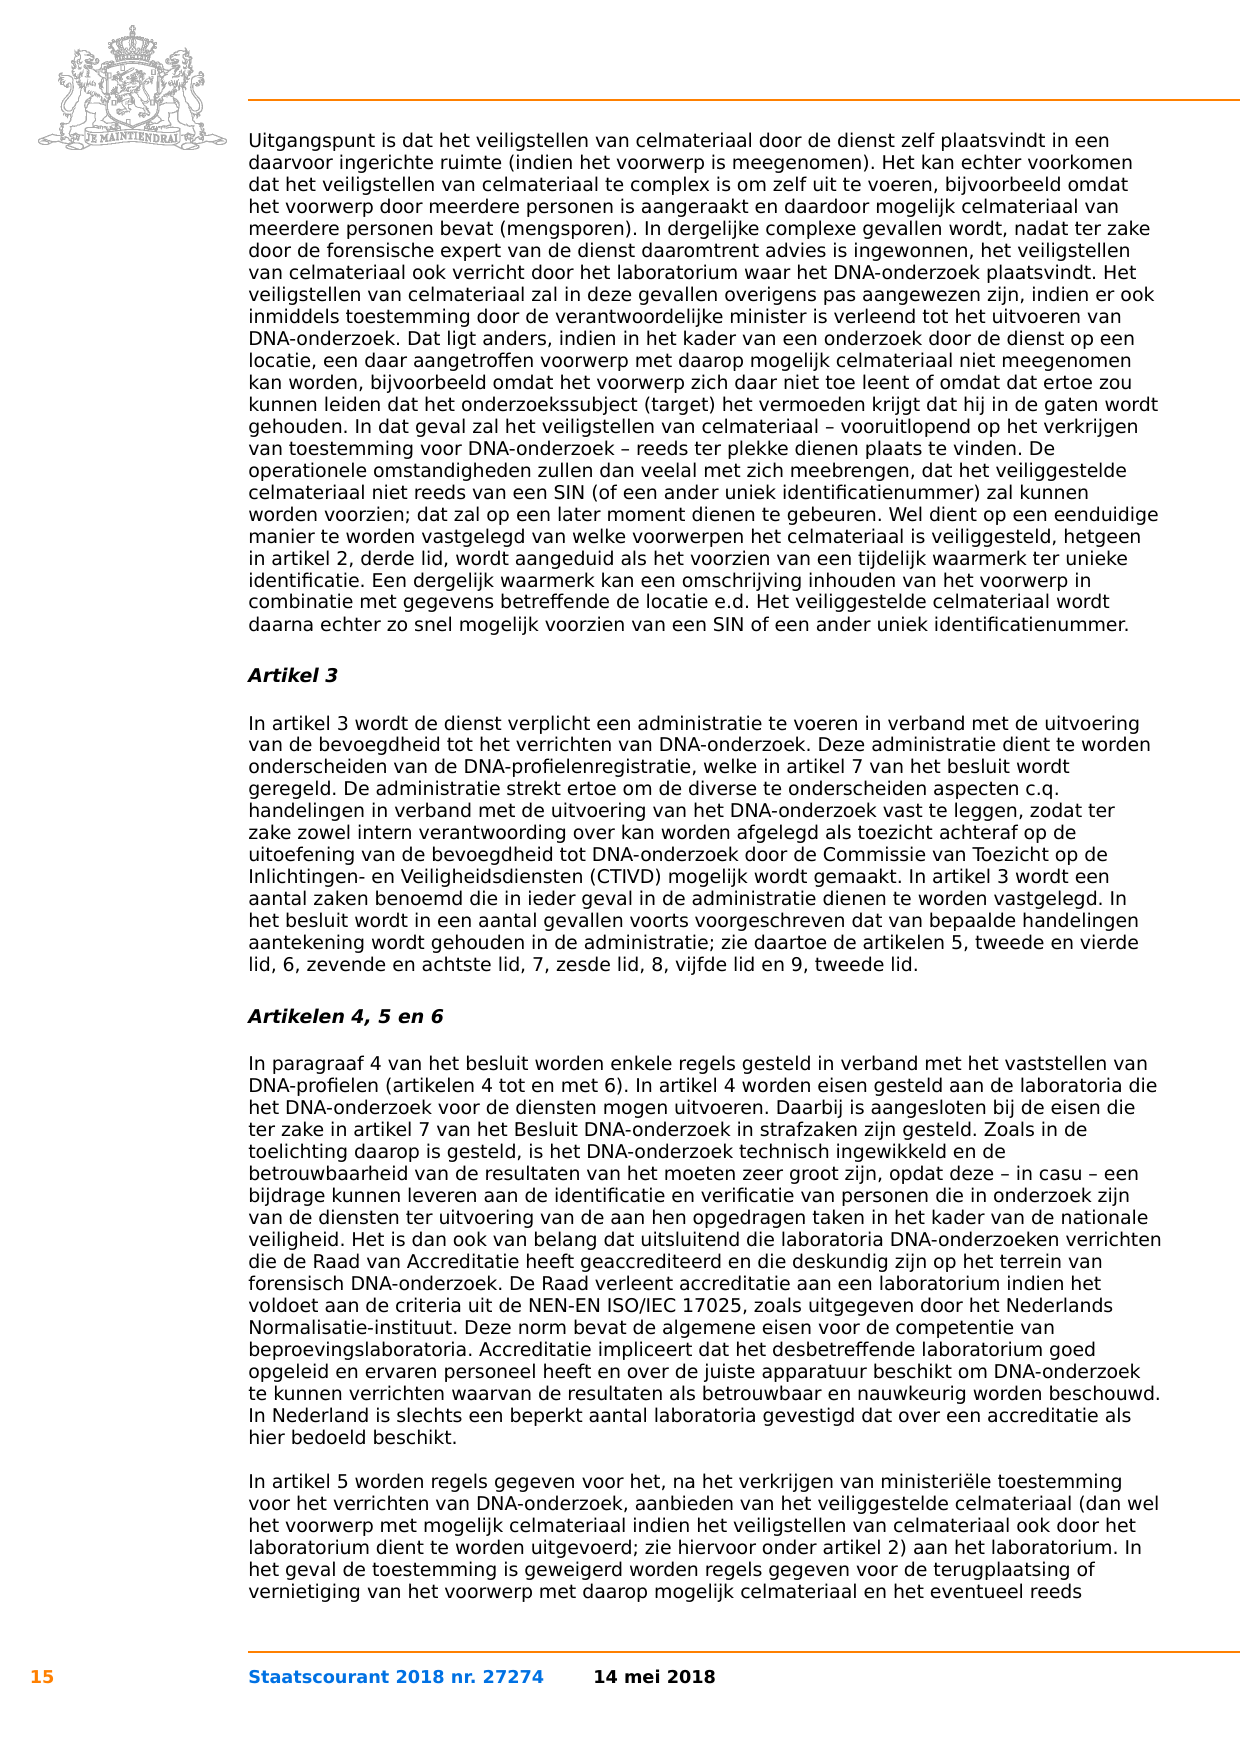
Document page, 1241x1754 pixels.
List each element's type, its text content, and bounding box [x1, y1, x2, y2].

picture [38, 25, 227, 150]
text In artikel 5 worden regels gegeven voor het, na het verkrijgen van ministeriële toestemming voor het verrichten van DNA-onderzoek, aanbieden van het veiliggestelde celmateriaal (dan wel het voorwerp met mogelijk celmateriaal indien het veiligstellen van celmateriaal ook door het laboratorium dient te worden uitgevoerd; zie hiervoor onder artikel 2) aan het laboratorium. In het geval de toestemming is geweigerd worden regels gegeven voor de terugplaatsing of vernietiging van het voorwerp met daarop mogelijk celmateriaal en het eventueel reeds [248, 1471, 1163, 1602]
text Uitgangspunt is dat het veiligstellen van celmateriaal door de dienst zelf plaatsvindt in een daarvoor ingerichte ruimte (indien het voorwerp is meegenomen). Het kan echter voorkomen dat het veiligstellen van celmateriaal te complex is om zelf uit te voeren, bijvoorbeeld omdat het voorwerp door meerdere personen is aangeraakt en daardoor mogelijk celmateriaal van meerdere personen bevat (mengsporen). In dergelijke complexe gevallen wordt, nadat ter zake door de forensische expert van de dienst daaromtrent advies is ingewonnen, het veiligstellen van celmateriaal ook verricht door het laboratorium waar het DNA-onderzoek plaatsvindt. Het veiligstellen van celmateriaal zal in deze gevallen overigens pas aangewezen zijn, indien er ook inmiddels toestemming door de verantwoordelijke minister is verleend tot het uitvoeren van DNA-onderzoek. Dat ligt anders, indien in het kader van een onderzoek door de dienst op een locatie, een daar aangetroffen voorwerp met daarop mogelijk celmateriaal niet meegenomen kan worden, bijvoorbeeld omdat het voorwerp zich daar niet toe leent of omdat dat ertoe zou kunnen leiden dat het onderzoekssubject (target) het vermoeden krijgt dat hij in de gaten wordt gehouden. In dat geval zal het veiligstellen van celmateriaal – vooruitlopend op het verkrijgen van toestemming voor DNA-onderzoek – reeds ter plekke dienen plaats te vinden. De operationele omstandigheden zullen dan veelal met zich meebrengen, dat het veiliggestelde celmateriaal niet reeds van een SIN (of een ander uniek identificatienummer) zal kunnen worden voorzien; dat zal op een later moment dienen te gebeuren. Wel dient op een eenduidige manier te worden vastgelegd van welke voorwerpen het celmateriaal is veiliggesteld, hetgeen in artikel 2, derde lid, wordt aangeduid als het voorzien van een tijdelijk waarmerk ter unieke identificatie. Een dergelijk waarmerk kan een omschrijving inhouden van het voorwerp in combinatie met gegevens betreffende de locatie e.d. Het veiliggestelde celmateriaal wordt daarna echter zo snel mogelijk voorzien van een SIN of een ander uniek identificatienummer. [248, 130, 1163, 635]
text In artikel 3 wordt de dienst verplicht een administratie te voeren in verband met de uitvoering van de bevoegdheid tot het verrichten van DNA-onderzoek. Deze administratie dient te worden onderscheiden van de DNA-profielenregistratie, welke in artikel 7 van het besluit wordt geregeld. De administratie strekt ertoe om de diverse te onderscheiden aspecten c.q. handelingen in verband met de uitvoering van het DNA-onderzoek vast te leggen, zodat ter zake zowel intern verantwoording over kan worden afgelegd als toezicht achteraf op de uitoefening van de bevoegdheid tot DNA-onderzoek door de Commissie van Toezicht op de Inlichtingen- en Veiligheidsdiensten (CTIVD) mogelijk wordt gemaakt. In artikel 3 wordt een aantal zaken benoemd die in ieder geval in de administratie dienen te worden vastgelegd. In het besluit wordt in een aantal gevallen voorts voorgeschreven dat van bepaalde handelingen aantekening wordt gehouden in de administratie; zie daartoe de artikelen 5, tweede en vierde lid, 6, zevende en achtste lid, 7, zesde lid, 8, vijfde lid en 9, tweede lid. [248, 712, 1163, 976]
subtitle Artikelen 4, 5 en 6 [248, 1006, 1163, 1028]
text In paragraaf 4 van het besluit worden enkele regels gesteld in verband met het vaststellen van DNA-profielen (artikelen 4 tot en met 6). In artikel 4 worden eisen gesteld aan de laboratoria die het DNA-onderzoek voor de diensten mogen uitvoeren. Daarbij is aangesloten bij de eisen die ter zake in artikel 7 van het Besluit DNA-onderzoek in strafzaken zijn gesteld. Zoals in de toelichting daarop is gesteld, is het DNA-onderzoek technisch ingewikkeld en de betrouwbaarheid van de resultaten van het moeten zeer groot zijn, opdat deze – in casu – een bijdrage kunnen leveren aan de identificatie en verificatie van personen die in onderzoek zijn van de diensten ter uitvoering van de aan hen opgedragen taken in het kader van de nationale veiligheid. Het is dan ook van belang dat uitsluitend die laboratoria DNA-onderzoeken verrichten die de Raad van Accreditatie heeft geaccrediteerd en die deskundig zijn op het terrein van forensisch DNA-onderzoek. De Raad verleent accreditatie aan een laboratorium indien het voldoet aan de criteria uit de NEN-EN ISO/IEC 17025, zoals uitgegeven door het Nederlands Normalisatie-instituut. Deze norm bevat de algemene eisen voor de competentie van beproevingslaboratoria. Accreditatie impliceert dat het desbetreffende laboratorium goed opgeleid en ervaren personeel heeft en over de juiste apparatuur beschikt om DNA-onderzoek te kunnen verrichten waarvan de resultaten als betrouwbaar en nauwkeurig worden beschouwd. In Nederland is slechts een beperkt aantal laboratoria gevestigd dat over een accreditatie als hier bedoeld beschikt. [248, 1053, 1163, 1449]
subtitle Artikel 3 [248, 665, 1163, 687]
